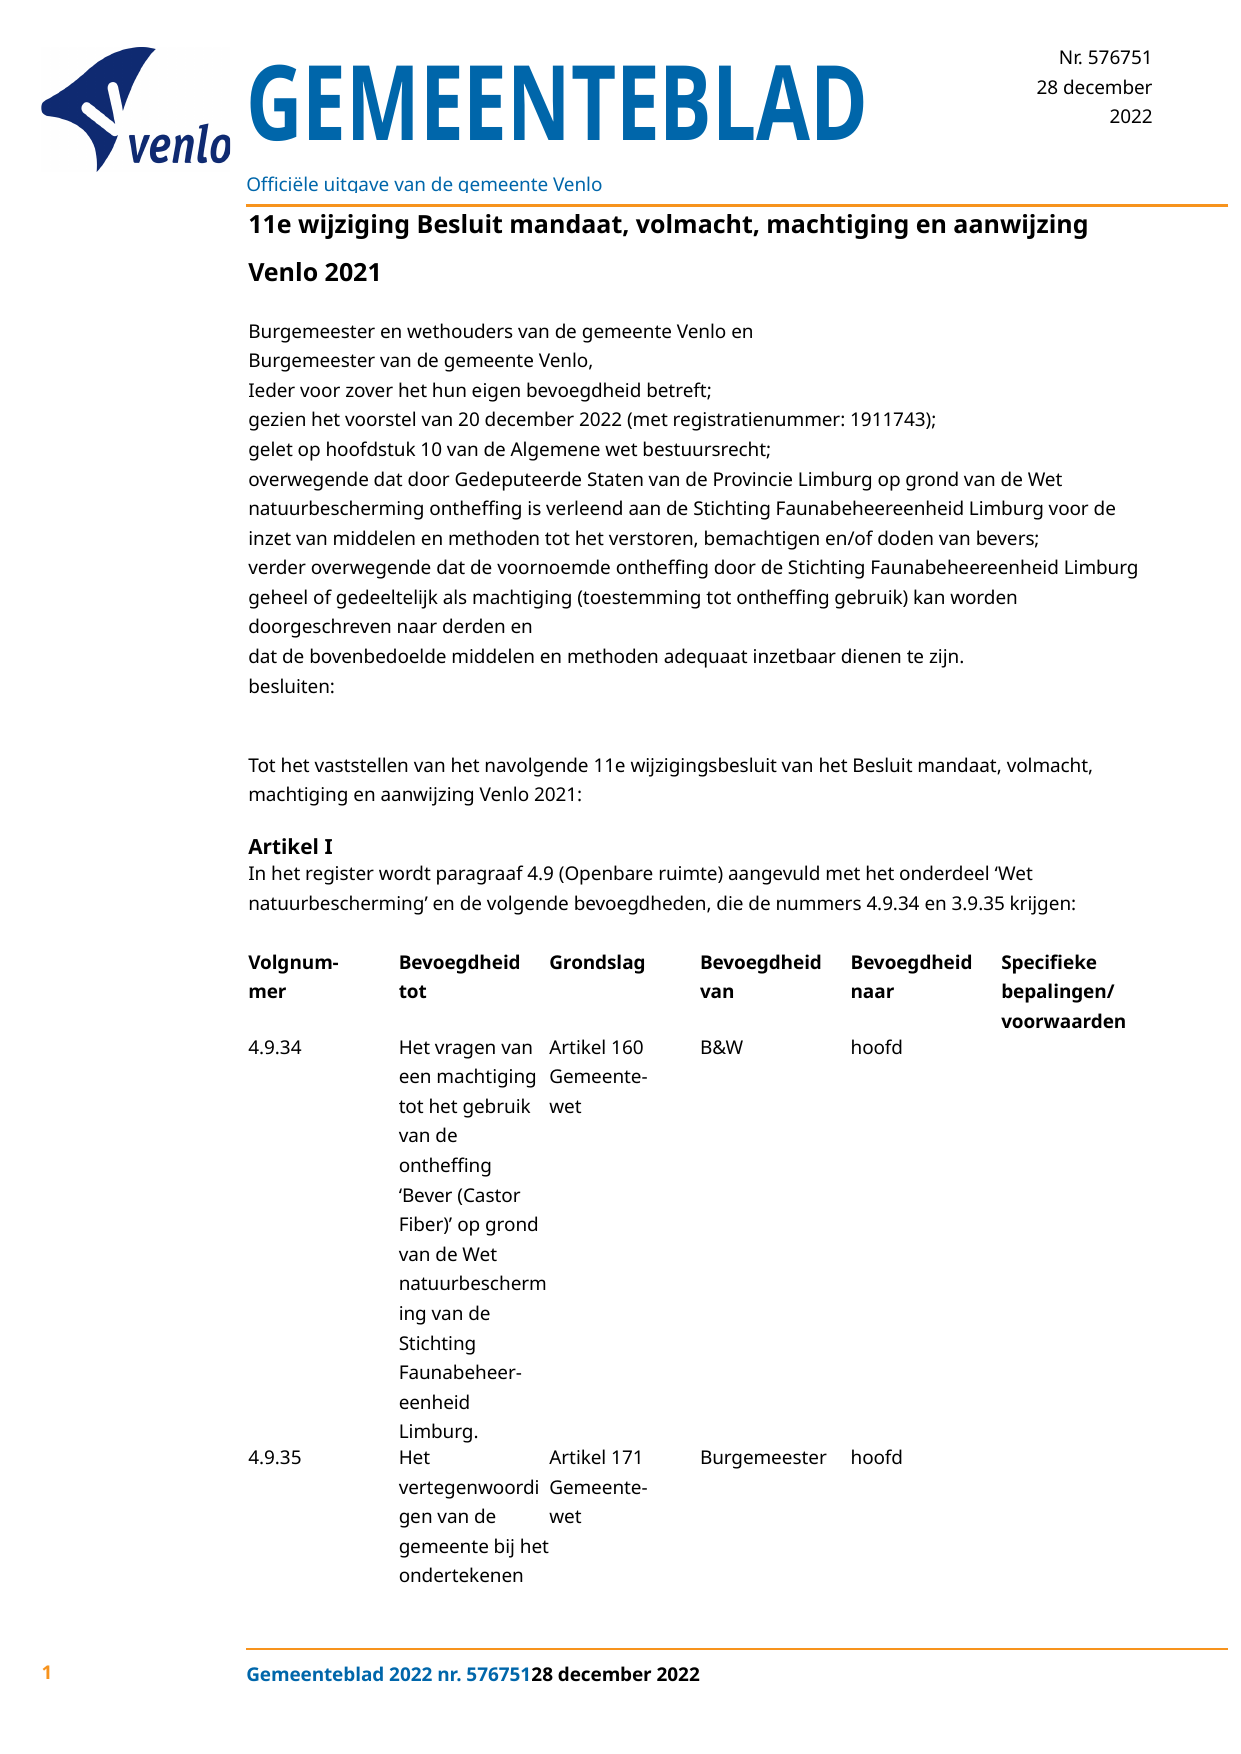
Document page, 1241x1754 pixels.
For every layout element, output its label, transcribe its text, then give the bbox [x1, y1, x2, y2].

text In het register wordt paragraaf 4.9 (Openbare ruimte) aangevuld met het onderdeel ‘Wet natuurbescherming’ en de volgende bevoegdheden, die de nummers 4.9.34 en 3.9.35 krijgen: [248, 860, 1152, 916]
table_header Bevoegdheid tot [399, 949, 549, 1034]
table_cell 4.9.34 [248, 1034, 398, 1444]
table_cell [1001, 1444, 1152, 1588]
text overwegende dat door Gedeputeerde Staten van de Provincie Limburg op grond van de Wet natuurbescherming ontheffing is verleend aan de Stichting Faunabeheereenheid Limburg voor de inzet van middelen en methoden tot het verstoren, bemachtigen en/of doden van bevers; [248, 466, 1152, 551]
text dat de bovenbedoelde middelen en methoden adequaat inzetbaar dienen te zijn. [248, 643, 1152, 669]
table_cell [1001, 1034, 1152, 1444]
table_cell hoofd [850, 1444, 1001, 1588]
table_header Bevoegdheid naar [850, 949, 1001, 1034]
table_cell Het vertegenwoordigen van de gemeente bij het ondertekenen [399, 1444, 549, 1588]
text gezien het voorstel van 20 december 2022 (met registratienummer: 1911743); [248, 407, 1152, 432]
text Artikel I [248, 832, 1152, 860]
text Burgemeester en wethouders van de gemeente Venlo en [248, 318, 1152, 344]
table_header Grondslag [549, 949, 700, 1034]
table_cell hoofd [850, 1034, 1001, 1444]
table_cell Burgemeester [700, 1444, 850, 1588]
text Burgemeester van de gemeente Venlo, [248, 347, 1152, 373]
table_header Specifieke bepalingen/ voorwaarden [1001, 949, 1152, 1034]
text Tot het vaststellen van het navolgende 11e wijzigingsbesluit van het Besluit mandaat, volmacht, machtiging en aanwijzing Venlo 2021: [248, 752, 1152, 807]
picture [41, 47, 231, 172]
table_cell 4.9.35 [248, 1444, 398, 1588]
table_cell Artikel 160 Gemeente- wet [549, 1034, 700, 1444]
text 11e wijziging Besluit mandaat, volmacht, machtiging en aanwijzing Venlo 2021 [248, 207, 1152, 288]
text besluiten: [248, 673, 1152, 699]
table_cell Artikel 171 Gemeente- wet [549, 1444, 700, 1588]
text Ieder voor zover het hun eigen bevoegdheid betreft; [248, 377, 1152, 403]
table_cell B&W [700, 1034, 850, 1444]
table_header Volgnum- mer [248, 949, 398, 1034]
table_header Bevoegdheid van [700, 949, 850, 1034]
table_cell Het vragen van een machtiging tot het gebruik van de ontheffing ‘Bever (Castor Fiber)’ op grond van de Wet natuurbescherming van de Stichting Faunabeheer- eenheid Limburg. [399, 1034, 549, 1444]
text gelet op hoofdstuk 10 van de Algemene wet bestuursrecht; [248, 436, 1152, 462]
text verder overwegende dat de voornoemde ontheffing door de Stichting Faunabeheereenheid Limburg geheel of gedeeltelijk als machtiging (toestemming tot ontheffing gebruik) kan worden doorgeschreven naar derden en [248, 554, 1152, 639]
